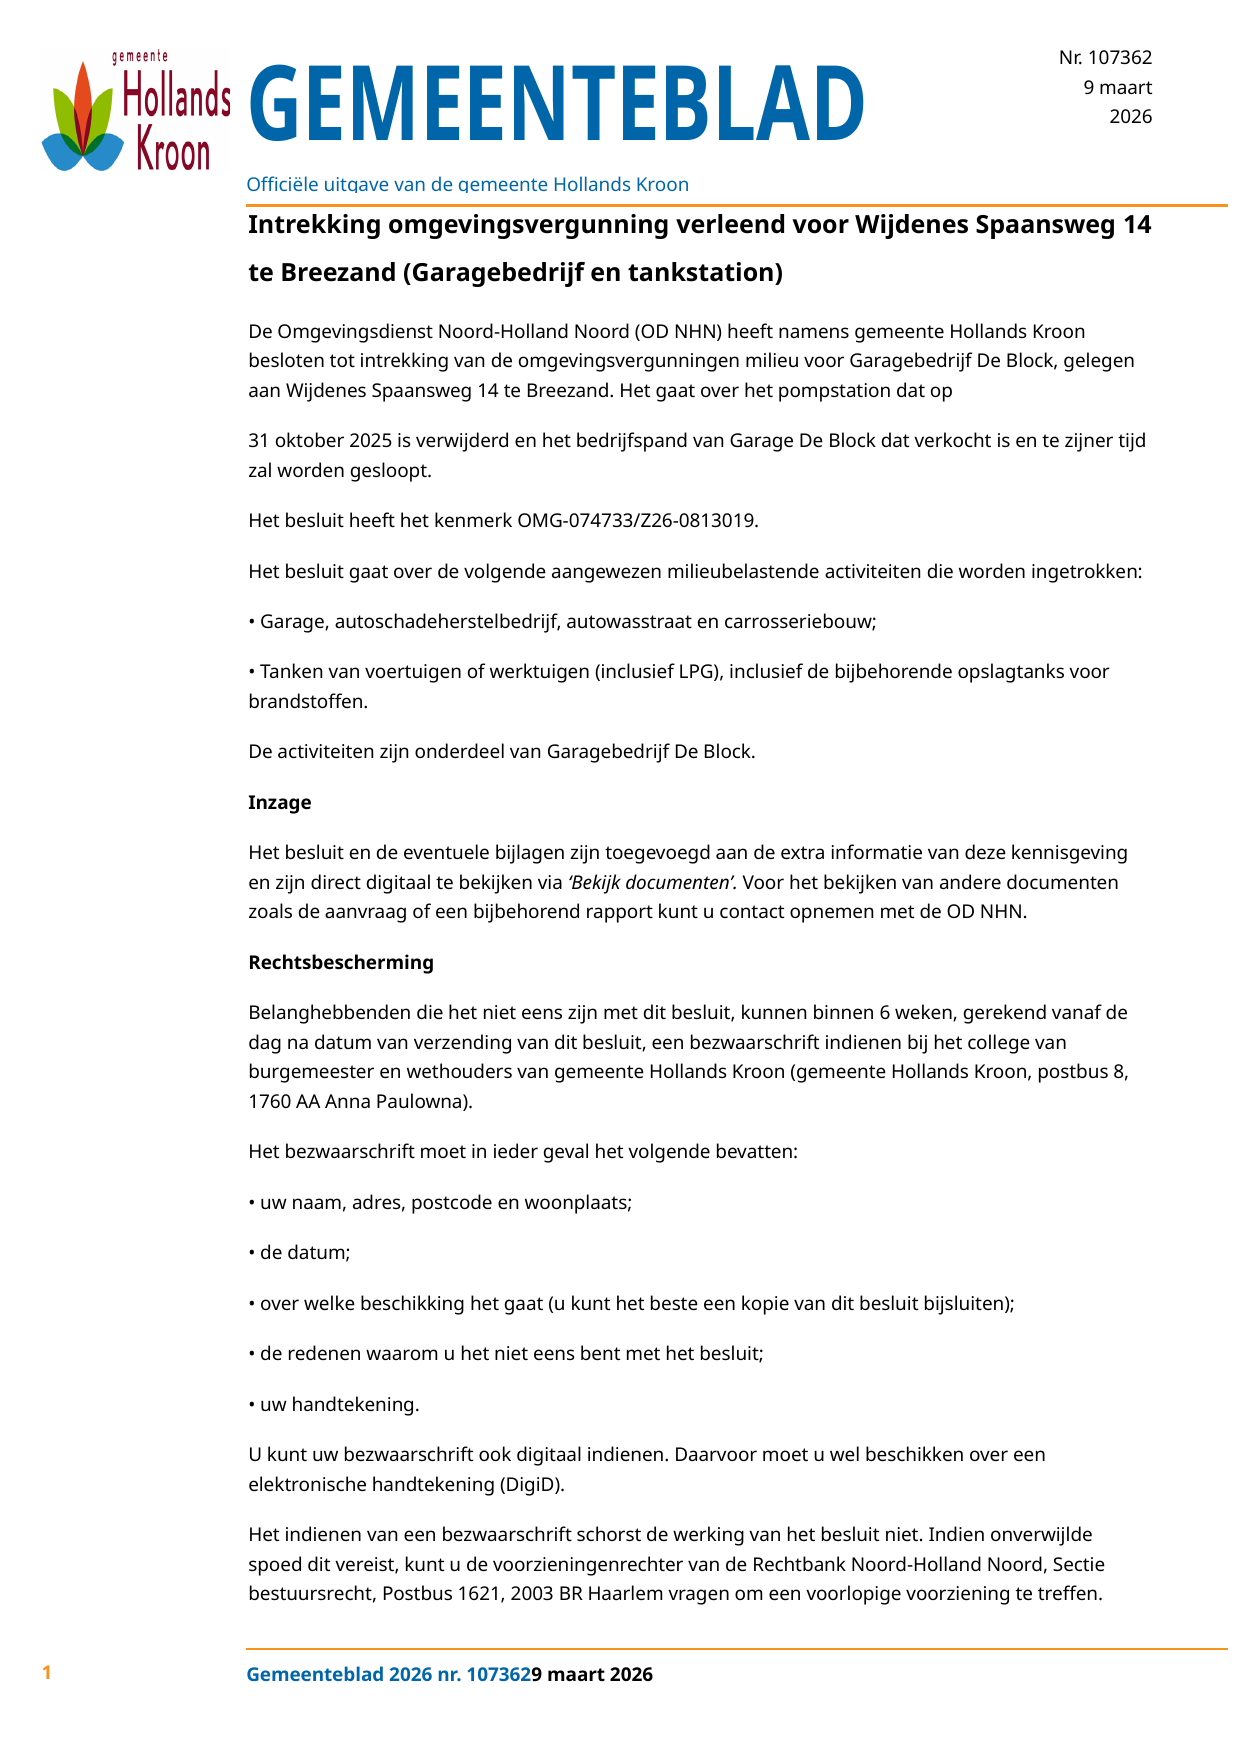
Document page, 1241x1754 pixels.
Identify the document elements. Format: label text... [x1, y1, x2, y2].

text Rechtsbescherming [248, 949, 1152, 975]
text Het bezwaarschrift moet in ieder geval het volgende bevatten: [248, 1139, 1152, 1164]
text • Tanken van voertuigen of werktuigen (inclusief LPG), inclusief de bijbehorende opslagtanks voor brandstoffen. [248, 659, 1152, 714]
text De activiteiten zijn onderdeel van Garagebedrijf De Block. [248, 739, 1152, 764]
picture [41, 47, 231, 172]
text Het besluit gaat over de volgende aangewezen milieubelastende activiteiten die worden ingetrokken: [248, 558, 1152, 584]
text Belanghebbenden die het niet eens zijn met dit besluit, kunnen binnen 6 weken, gerekend vanaf de dag na datum van verzending van dit besluit, een bezwaarschrift indienen bij het college van burgemeester en wethouders van gemeente Hollands Kroon (gemeente Hollands Kroon, postbus 8, 1760 AA Anna Paulowna). [248, 999, 1152, 1114]
text Het besluit heeft het kenmerk OMG-074733/Z26-0813019. [248, 507, 1152, 533]
text • uw naam, adres, postcode en woonplaats; [248, 1189, 1152, 1215]
text De Omgevingsdienst Noord-Holland Noord (OD NHN) heeft namens gemeente Hollands Kroon besloten tot intrekking van de omgevingsvergunningen milieu voor Garagebedrijf De Block, gelegen aan Wijdenes Spaansweg 14 te Breezand. Het gaat over het pompstation dat op [248, 318, 1152, 403]
text Het indienen van een bezwaarschrift schorst de werking van het besluit niet. Indien onverwijlde spoed dit vereist, kunt u de voorzieningenrechter van de Rechtbank Noord-Holland Noord, Sectie bestuursrecht, Postbus 1621, 2003 BR Haarlem vragen om een voorlopige voorziening te treffen. [248, 1521, 1152, 1606]
text • over welke beschikking het gaat (u kunt het beste een kopie van dit besluit bijsluiten); [248, 1290, 1152, 1316]
text Het besluit en de eventuele bijlagen zijn toegevoegd aan de extra informatie van deze kennisgeving en zijn direct digitaal te bekijken via ‘Bekijk documenten’. Voor het bekijken van andere documenten zoals de aanvraag of een bijbehorend rapport kunt u contact opnemen met de OD NHN. [248, 839, 1152, 924]
text Intrekking omgevingsvergunning verleend voor Wijdenes Spaansweg 14 te Breezand (Garagebedrijf en tankstation) [248, 207, 1152, 288]
text Inzage [248, 789, 1152, 815]
text • de redenen waarom u het niet eens bent met het besluit; [248, 1340, 1152, 1366]
text • Garage, autoschadeherstelbedrijf, autowasstraat en carrosseriebouw; [248, 608, 1152, 634]
text • de datum; [248, 1239, 1152, 1265]
text 31 oktober 2025 is verwijderd en het bedrijfspand van Garage De Block dat verkocht is en te zijner tijd zal worden gesloopt. [248, 427, 1152, 483]
text • uw handtekening. [248, 1391, 1152, 1417]
text U kunt uw bezwaarschrift ook digitaal indienen. Daarvoor moet u wel beschikken over een elektronische handtekening (DigiD). [248, 1441, 1152, 1497]
